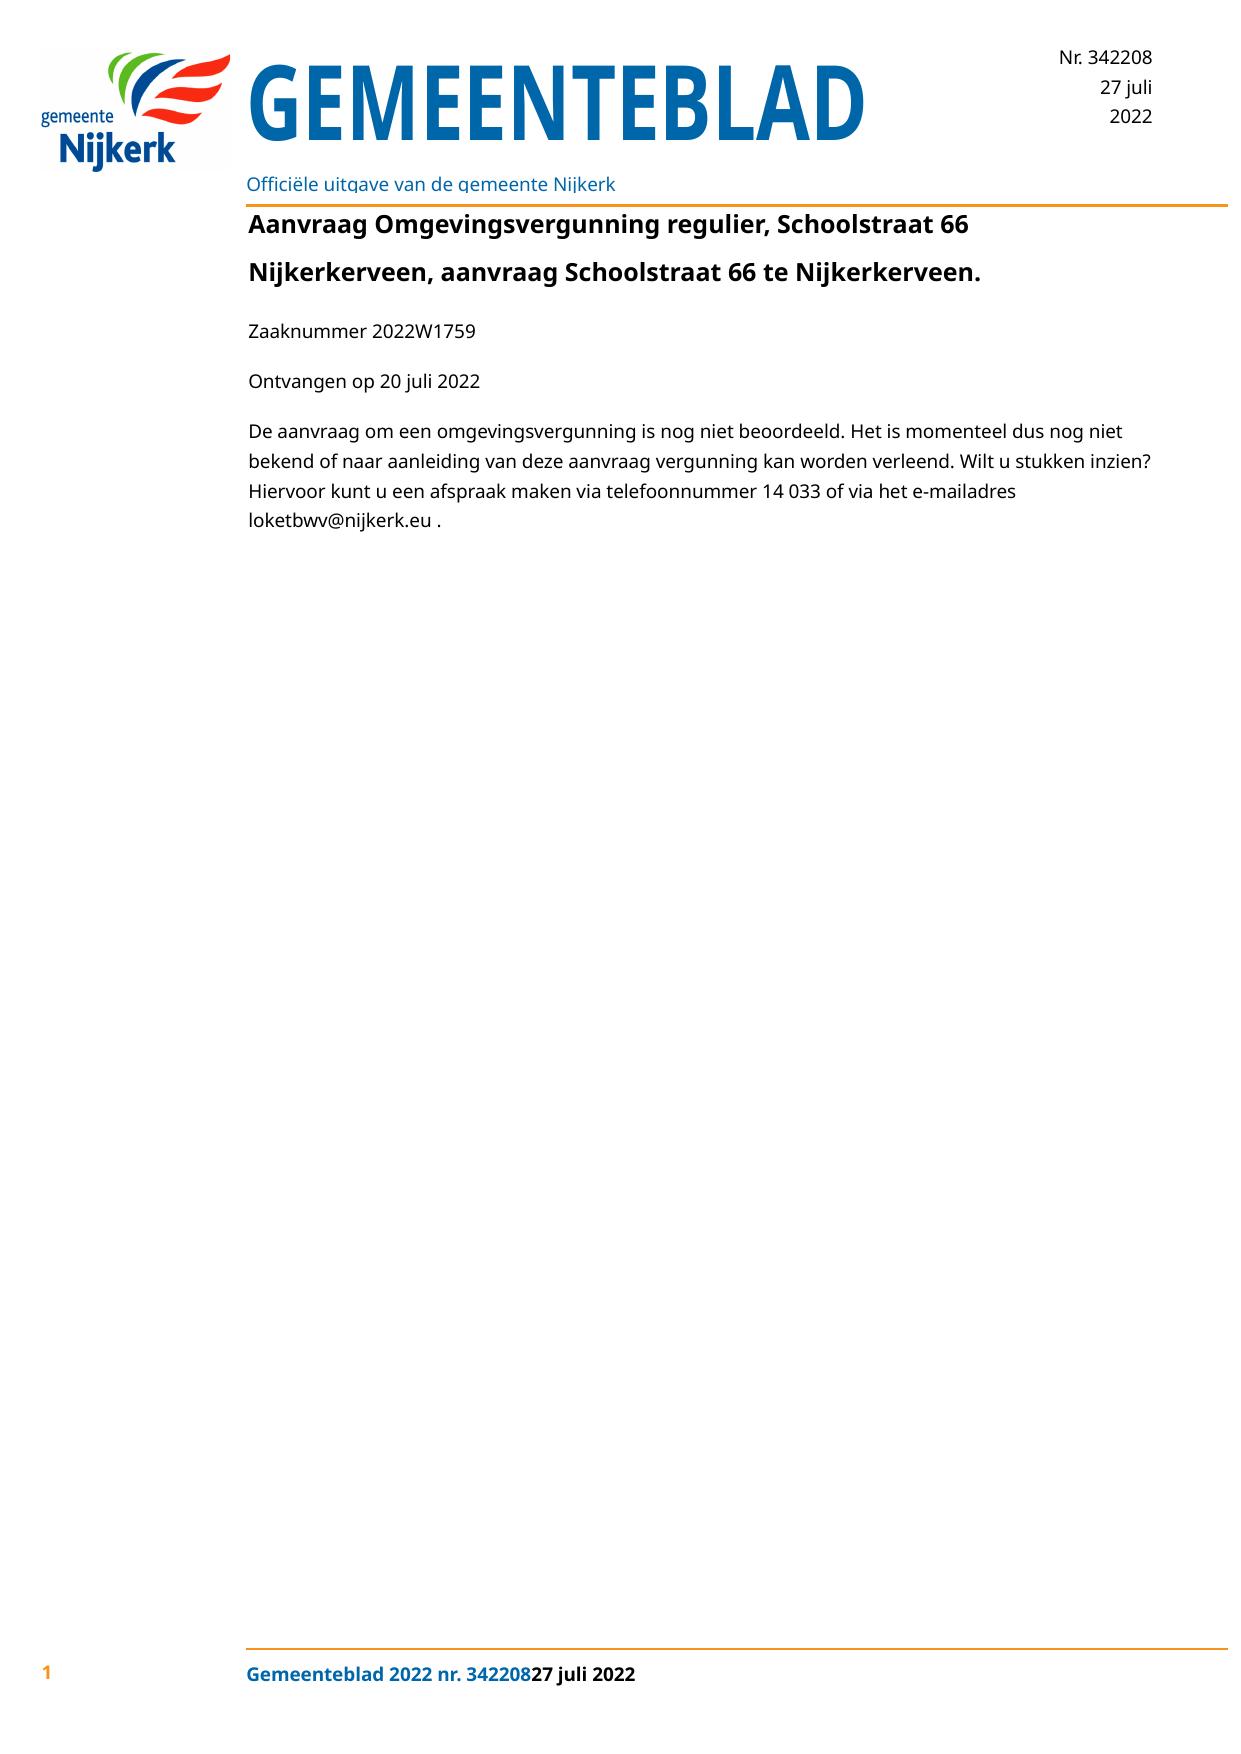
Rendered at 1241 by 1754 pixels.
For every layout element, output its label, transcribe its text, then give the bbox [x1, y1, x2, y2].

text Aanvraag Omgevingsvergunning regulier, Schoolstraat 66 Nijkerkerveen, aanvraag Schoolstraat 66 te Nijkerkerveen. [248, 207, 1152, 288]
text Ontvangen op 20 juli 2022 [248, 368, 1152, 394]
text De aanvraag om een omgevingsvergunning is nog niet beoordeeld. Het is momenteel dus nog niet bekend of naar aanleiding van deze aanvraag vergunning kan worden verleend. Wilt u stukken inzien? Hiervoor kunt u een afspraak maken via telefoonnummer 14 033 of via het e-mailadres loketbwv@nijkerk.eu . [248, 419, 1152, 533]
text Zaaknummer 2022W1759 [248, 318, 1152, 344]
picture [41, 47, 231, 172]
